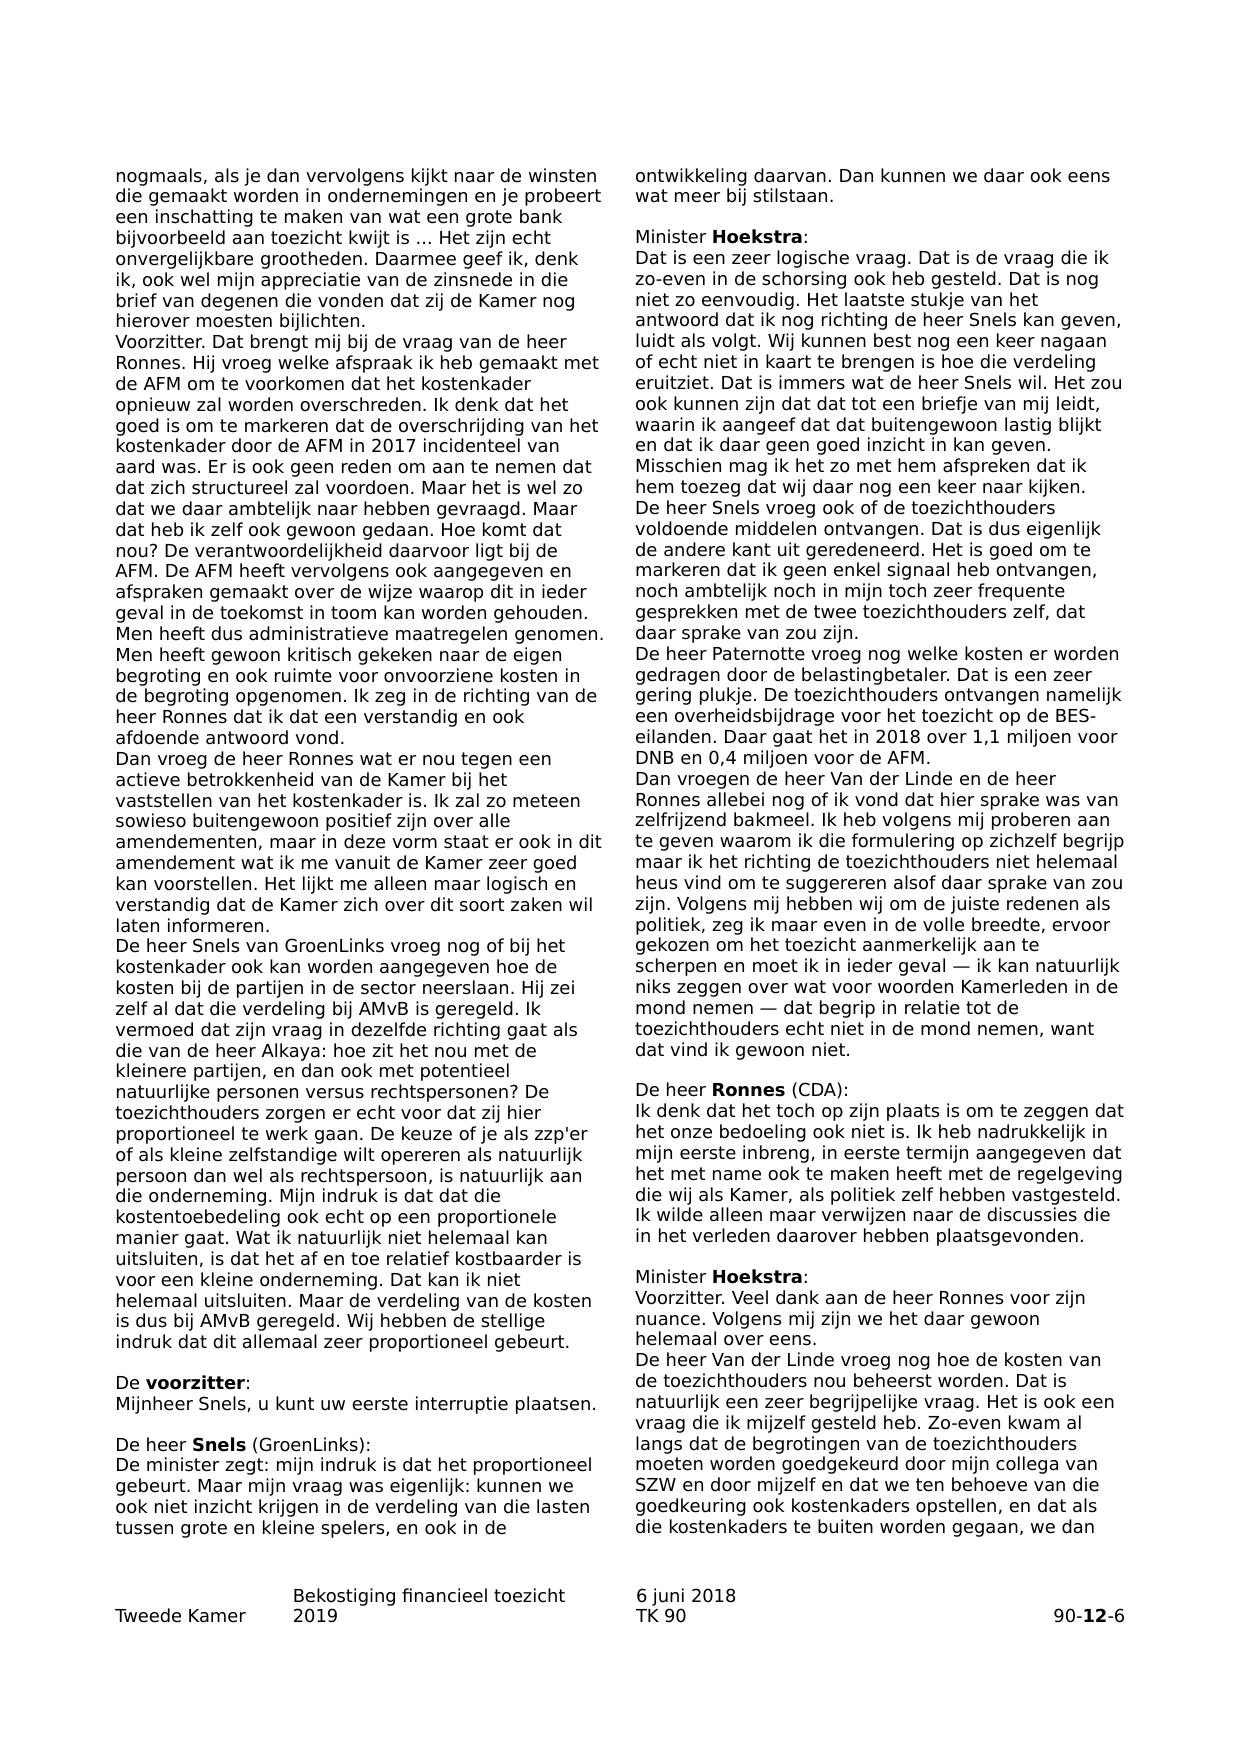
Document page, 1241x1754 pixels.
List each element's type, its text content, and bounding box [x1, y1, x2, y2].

text De voorzitter: [115, 1373, 605, 1393]
text Dat is een zeer logische vraag. Dat is de vraag die ik zo-even in de schorsing ook heb gesteld. Dat is nog niet zo eenvoudig. Het laatste stukje van het antwoord dat ik nog richting de heer Snels kan geven, luidt als volgt. Wij kunnen best nog een keer nagaan of echt niet in kaart te brengen is hoe die verdeling eruitziet. Dat is immers wat de heer Snels wil. Het zou ook kunnen zijn dat dat tot een briefje van mij leidt, waarin ik aangeef dat dat buitengewoon lastig blijkt en dat ik daar geen goed inzicht in kan geven. Misschien mag ik het zo met hem afspreken dat ik hem toezeg dat wij daar nog een keer naar kijken. [635, 248, 1125, 498]
text De heer Snels vroeg ook of de toezichthouders voldoende middelen ontvangen. Dat is dus eigenlijk de andere kant uit geredeneerd. Het is goed om te markeren dat ik geen enkel signaal heb ontvangen, noch ambtelijk noch in mijn toch zeer frequente gesprekken met de twee toezichthouders zelf, dat daar sprake van zou zijn. [635, 498, 1125, 643]
text De minister zegt: mijn indruk is dat het proportioneel gebeurt. Maar mijn vraag was eigenlijk: kunnen we ook niet inzicht krijgen in de verdeling van die lasten tussen grote en kleine spelers, en ook in de [115, 1455, 605, 1538]
text De heer Snels (GroenLinks): [115, 1434, 605, 1455]
text Mijnheer Snels, u kunt uw eerste interruptie plaatsen. [115, 1393, 605, 1414]
text Dan vroegen de heer Van der Linde en de heer Ronnes allebei nog of ik vond dat hier sprake was van zelfrijzend bakmeel. Ik heb volgens mij proberen aan te geven waarom ik die formulering op zichzelf begrijp maar ik het richting de toezichthouders niet helemaal heus vind om te suggereren alsof daar sprake van zou zijn. Volgens mij hebben wij om de juiste redenen als politiek, zeg ik maar even in de volle breedte, ervoor gekozen om het toezicht aanmerkelijk aan te scherpen en moet ik in ieder geval — ik kan natuurlijk niks zeggen over wat voor woorden Kamerleden in de mond nemen — dat begrip in relatie tot de toezichthouders echt niet in de mond nemen, want dat vind ik gewoon niet. [635, 768, 1125, 1060]
text De heer Paternotte vroeg nog welke kosten er worden gedragen door de belastingbetaler. Dat is een zeer gering plukje. De toezichthouders ontvangen namelijk een overheidsbijdrage voor het toezicht op de BES-eilanden. Daar gaat het in 2018 over 1,1 miljoen voor DNB en 0,4 miljoen voor de AFM. [635, 643, 1125, 768]
text De heer Ronnes (CDA): [635, 1080, 1125, 1101]
text De heer Snels van GroenLinks vroeg nog of bij het kostenkader ook kan worden aangegeven hoe de kosten bij de partijen in de sector neerslaan. Hij zei zelf al dat die verdeling bij AMvB is geregeld. Ik vermoed dat zijn vraag in dezelfde richting gaat als die van de heer Alkaya: hoe zit het nou met de kleinere partijen, en dan ook met potentieel natuurlijke personen versus rechtspersonen? De toezichthouders zorgen er echt voor dat zij hier proportioneel te werk gaan. De keuze of je als zzp'er of als kleine zelfstandige wilt opereren als natuurlijk persoon dan wel als rechtspersoon, is natuurlijk aan die onderneming. Mijn indruk is dat dat die kostentoebedeling ook echt op een proportionele manier gaat. Wat ik natuurlijk niet helemaal kan uitsluiten, is dat het af en toe relatief kostbaarder is voor een kleine onderneming. Dat kan ik niet helemaal uitsluiten. Maar de verdeling van de kosten is dus bij AMvB geregeld. Wij hebben de stellige indruk dat dit allemaal zeer proportioneel gebeurt. [115, 936, 605, 1353]
text Minister Hoekstra: [635, 1267, 1125, 1287]
text De heer Van der Linde vroeg nog hoe de kosten van de toezichthouders nou beheerst worden. Dat is natuurlijk een zeer begrijpelijke vraag. Het is ook een vraag die ik mijzelf gesteld heb. Zo-even kwam al langs dat de begrotingen van de toezichthouders moeten worden goedgekeurd door mijn collega van SZW en door mijzelf en dat we ten behoeve van die goedkeuring ook kostenkaders opstellen, en dat als die kostenkaders te buiten worden gegaan, we dan [635, 1350, 1125, 1537]
text Voorzitter. Dat brengt mij bij de vraag van de heer Ronnes. Hij vroeg welke afspraak ik heb gemaakt met de AFM om te voorkomen dat het kostenkader opnieuw zal worden overschreden. Ik denk dat het goed is om te markeren dat de overschrijding van het kostenkader door de AFM in 2017 incidenteel van aard was. Er is ook geen reden om aan te nemen dat dat zich structureel zal voordoen. Maar het is wel zo dat we daar ambtelijk naar hebben gevraagd. Maar dat heb ik zelf ook gewoon gedaan. Hoe komt dat nou? De verantwoordelijkheid daarvoor ligt bij de AFM. De AFM heeft vervolgens ook aangegeven en afspraken gemaakt over de wijze waarop dit in ieder geval in de toekomst in toom kan worden gehouden. Men heeft dus administratieve maatregelen genomen. Men heeft gewoon kritisch gekeken naar de eigen begroting en ook ruimte voor onvoorziene kosten in de begroting opgenomen. Ik zeg in de richting van de heer Ronnes dat ik dat een verstandig en ook afdoende antwoord vond. [115, 332, 605, 749]
text Ik denk dat het toch op zijn plaats is om te zeggen dat het onze bedoeling ook niet is. Ik heb nadrukkelijk in mijn eerste inbreng, in eerste termijn aangegeven dat het met name ook te maken heeft met de regelgeving die wij als Kamer, als politiek zelf hebben vastgesteld. Ik wilde alleen maar verwijzen naar de discussies die in het verleden daarover hebben plaatsgevonden. [635, 1101, 1125, 1247]
text Voorzitter. Veel dank aan de heer Ronnes voor zijn nuance. Volgens mij zijn we het daar gewoon helemaal over eens. [635, 1287, 1125, 1350]
text Minister Hoekstra: [635, 227, 1125, 248]
text nogmaals, als je dan vervolgens kijkt naar de winsten die gemaakt worden in ondernemingen en je probeert een inschatting te maken van wat een grote bank bijvoorbeeld aan toezicht kwijt is ... Het zijn echt onvergelijkbare grootheden. Daarmee geef ik, denk ik, ook wel mijn appreciatie van de zinsnede in die brief van degenen die vonden dat zij de Kamer nog hierover moesten bijlichten. [115, 165, 605, 332]
text ontwikkeling daarvan. Dan kunnen we daar ook eens wat meer bij stilstaan. [635, 165, 1125, 207]
text Dan vroeg de heer Ronnes wat er nou tegen een actieve betrokkenheid van de Kamer bij het vaststellen van het kostenkader is. Ik zal zo meteen sowieso buitengewoon positief zijn over alle amendementen, maar in deze vorm staat er ook in dit amendement wat ik me vanuit de Kamer zeer goed kan voorstellen. Het lijkt me alleen maar logisch en verstandig dat de Kamer zich over dit soort zaken wil laten informeren. [115, 749, 605, 936]
